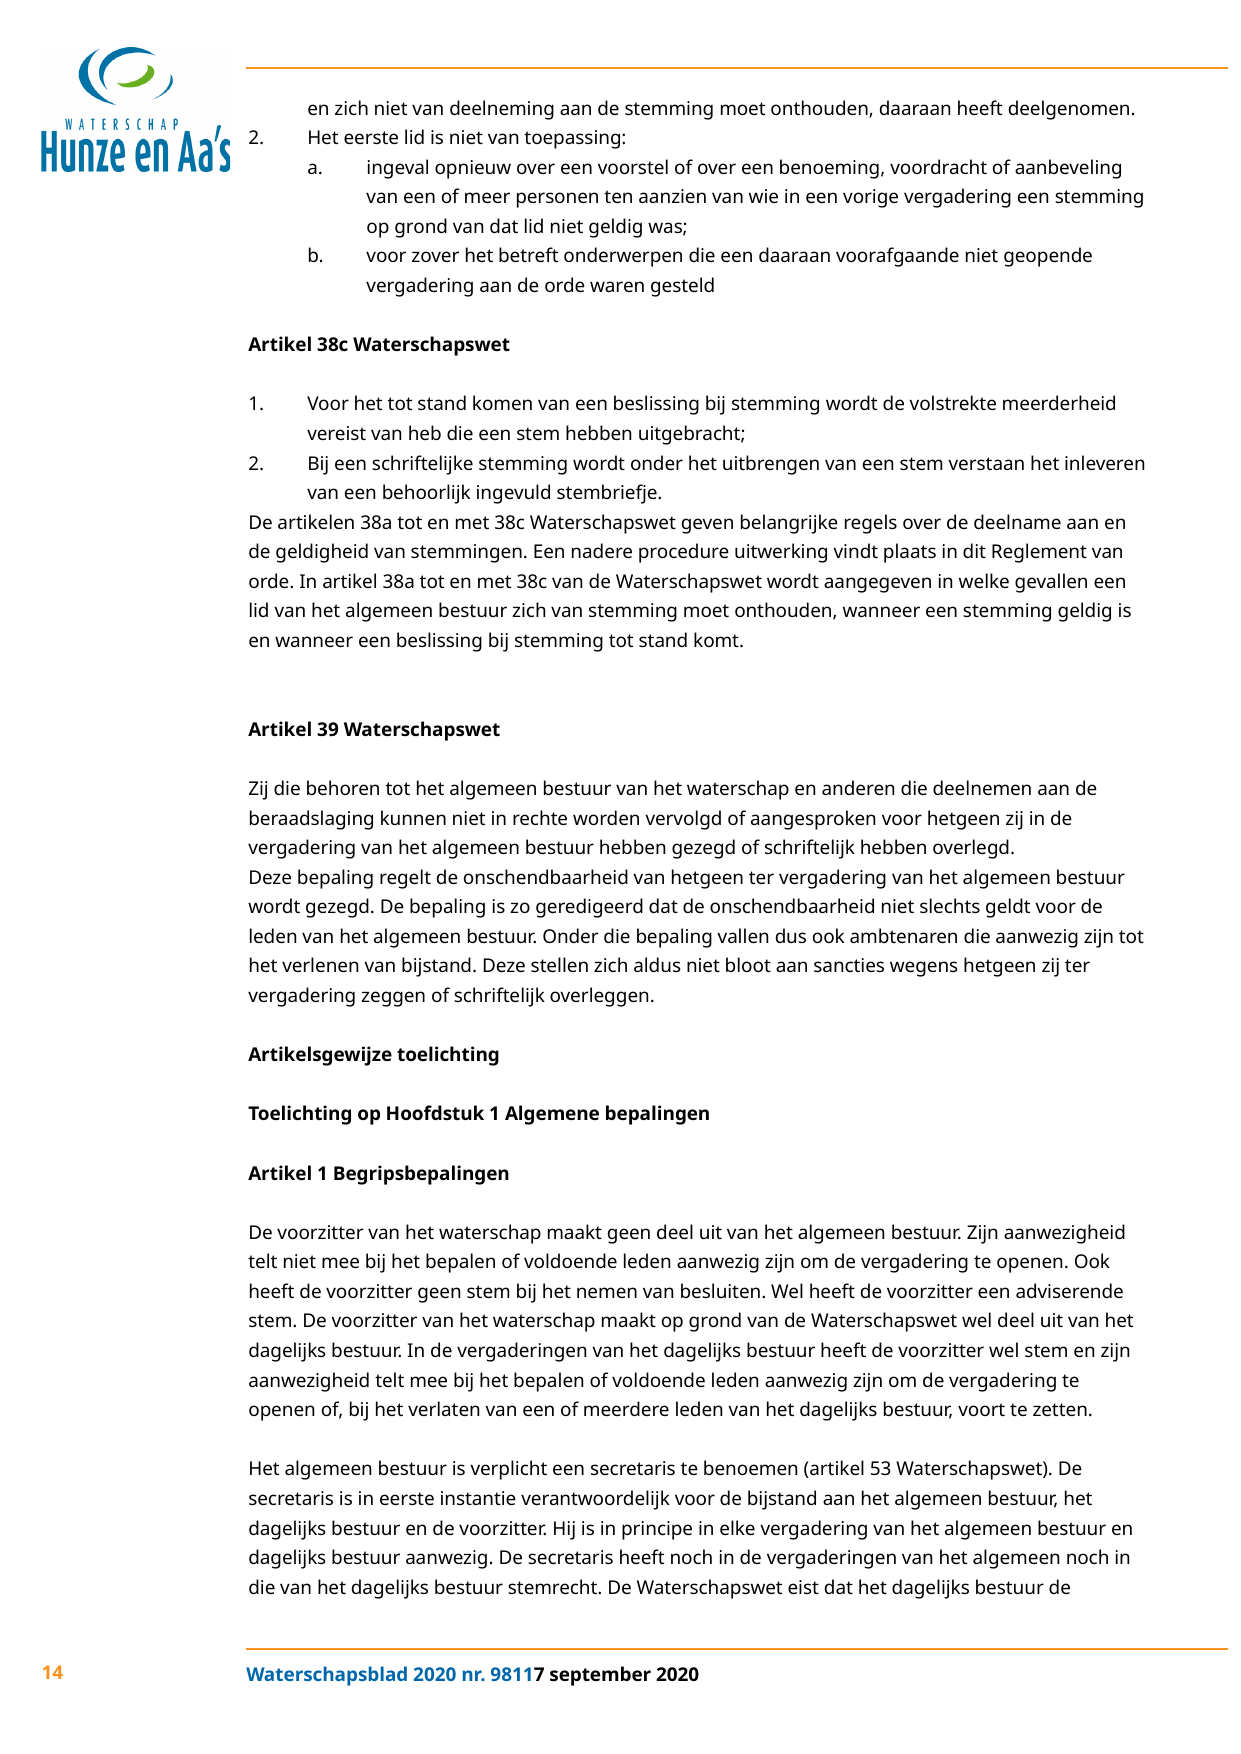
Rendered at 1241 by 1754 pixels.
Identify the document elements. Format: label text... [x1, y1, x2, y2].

text Deze bepaling regelt de onschendbaarheid van hetgeen ter vergadering van het algemeen bestuur wordt gezegd. De bepaling is zo geredigeerd dat de onschendbaarheid niet slechts geldt voor de leden van het algemeen bestuur. Onder die bepaling vallen dus ook ambtenaren die aanwezig zijn tot het verlenen van bijstand. Deze stellen zich aldus niet bloot aan sancties wegens hetgeen zij ter vergadering zeggen of schriftelijk overleggen. [248, 864, 1152, 1008]
text De voorzitter van het waterschap maakt geen deel uit van het algemeen bestuur. Zijn aanwezigheid telt niet mee bij het bepalen of voldoende leden aanwezig zijn om de vergadering te openen. Ook heeft de voorzitter geen stem bij het nemen van besluiten. Wel heeft de voorzitter een adviserende stem. De voorzitter van het waterschap maakt op grond van de Waterschapswet wel deel uit van het dagelijks bestuur. In de vergaderingen van het dagelijks bestuur heeft de voorzitter wel stem en zijn aanwezigheid telt mee bij het bepalen of voldoende leden aanwezig zijn om de vergadering te openen of, bij het verlaten van een of meerdere leden van het dagelijks bestuur, voort te zetten. [248, 1219, 1152, 1422]
text Artikel 39 Waterschapswet [248, 716, 1152, 742]
text Artikel 1 Begripsbepalingen [248, 1160, 1152, 1186]
text Artikel 38c Waterschapswet [248, 331, 1152, 357]
text Het algemeen bestuur is verplicht een secretaris te benoemen (artikel 53 Waterschapswet). De secretaris is in eerste instantie verantwoordelijk voor de bijstand aan het algemeen bestuur, het dagelijks bestuur en de voorzitter. Hij is in principe in elke vergadering van het algemeen bestuur en dagelijks bestuur aanwezig. De secretaris heeft noch in de vergaderingen van het algemeen noch in die van het dagelijks bestuur stemrecht. De Waterschapswet eist dat het dagelijks bestuur de [248, 1456, 1152, 1600]
list Voor het tot stand komen van een beslissing bij stemming wordt de volstrekte meerderheid vereist van heb die een stem hebben uitgebracht; [248, 391, 1152, 446]
picture [183, 163, 191, 172]
picture [41, 47, 231, 172]
list Bij een schriftelijke stemming wordt onder het uitbrengen van een stem verstaan het inleveren van een behoorlijk ingevuld stembriefje. [248, 450, 1152, 505]
list voor zover het betreft onderwerpen die een daaraan voorafgaande niet geopende vergadering aan de orde waren gesteld [307, 243, 1152, 298]
list Het eerste lid is niet van toepassing: [248, 124, 1152, 150]
text Zij die behoren tot het algemeen bestuur van het waterschap en anderen die deelnemen aan de beraadslaging kunnen niet in rechte worden vervolgd of aangesproken voor hetgeen zij in de vergadering van het algemeen bestuur hebben gezegd of schriftelijk hebben overlegd. [248, 775, 1152, 860]
picture [47, 154, 51, 172]
text Artikelsgewijze toelichting [248, 1041, 1152, 1067]
text Toelichting op Hoofdstuk 1 Algemene bepalingen [248, 1101, 1152, 1126]
text De artikelen 38a tot en met 38c Waterschapswet geven belangrijke regels over de deelname aan en de geldigheid van stemmingen. Een nadere procedure uitwerking vindt plaats in dit Reglement van orde. In artikel 38a tot en met 38c van de Waterschapswet wordt aangegeven in welke gevallen een lid van het algemeen bestuur zich van stemming moet onthouden, wanneer een stemming geldig is en wanneer een beslissing bij stemming tot stand komt. [248, 509, 1152, 653]
picture [226, 145, 231, 156]
list en zich niet van deelneming aan de stemming moet onthouden, daaraan heeft deelgenomen. [248, 95, 1152, 121]
list ingeval opnieuw over een voorstel of over een benoeming, voordracht of aanbeveling van een of meer personen ten aanzien van wie in een vorige vergadering een stemming op grond van dat lid niet geldig was; [307, 154, 1152, 239]
